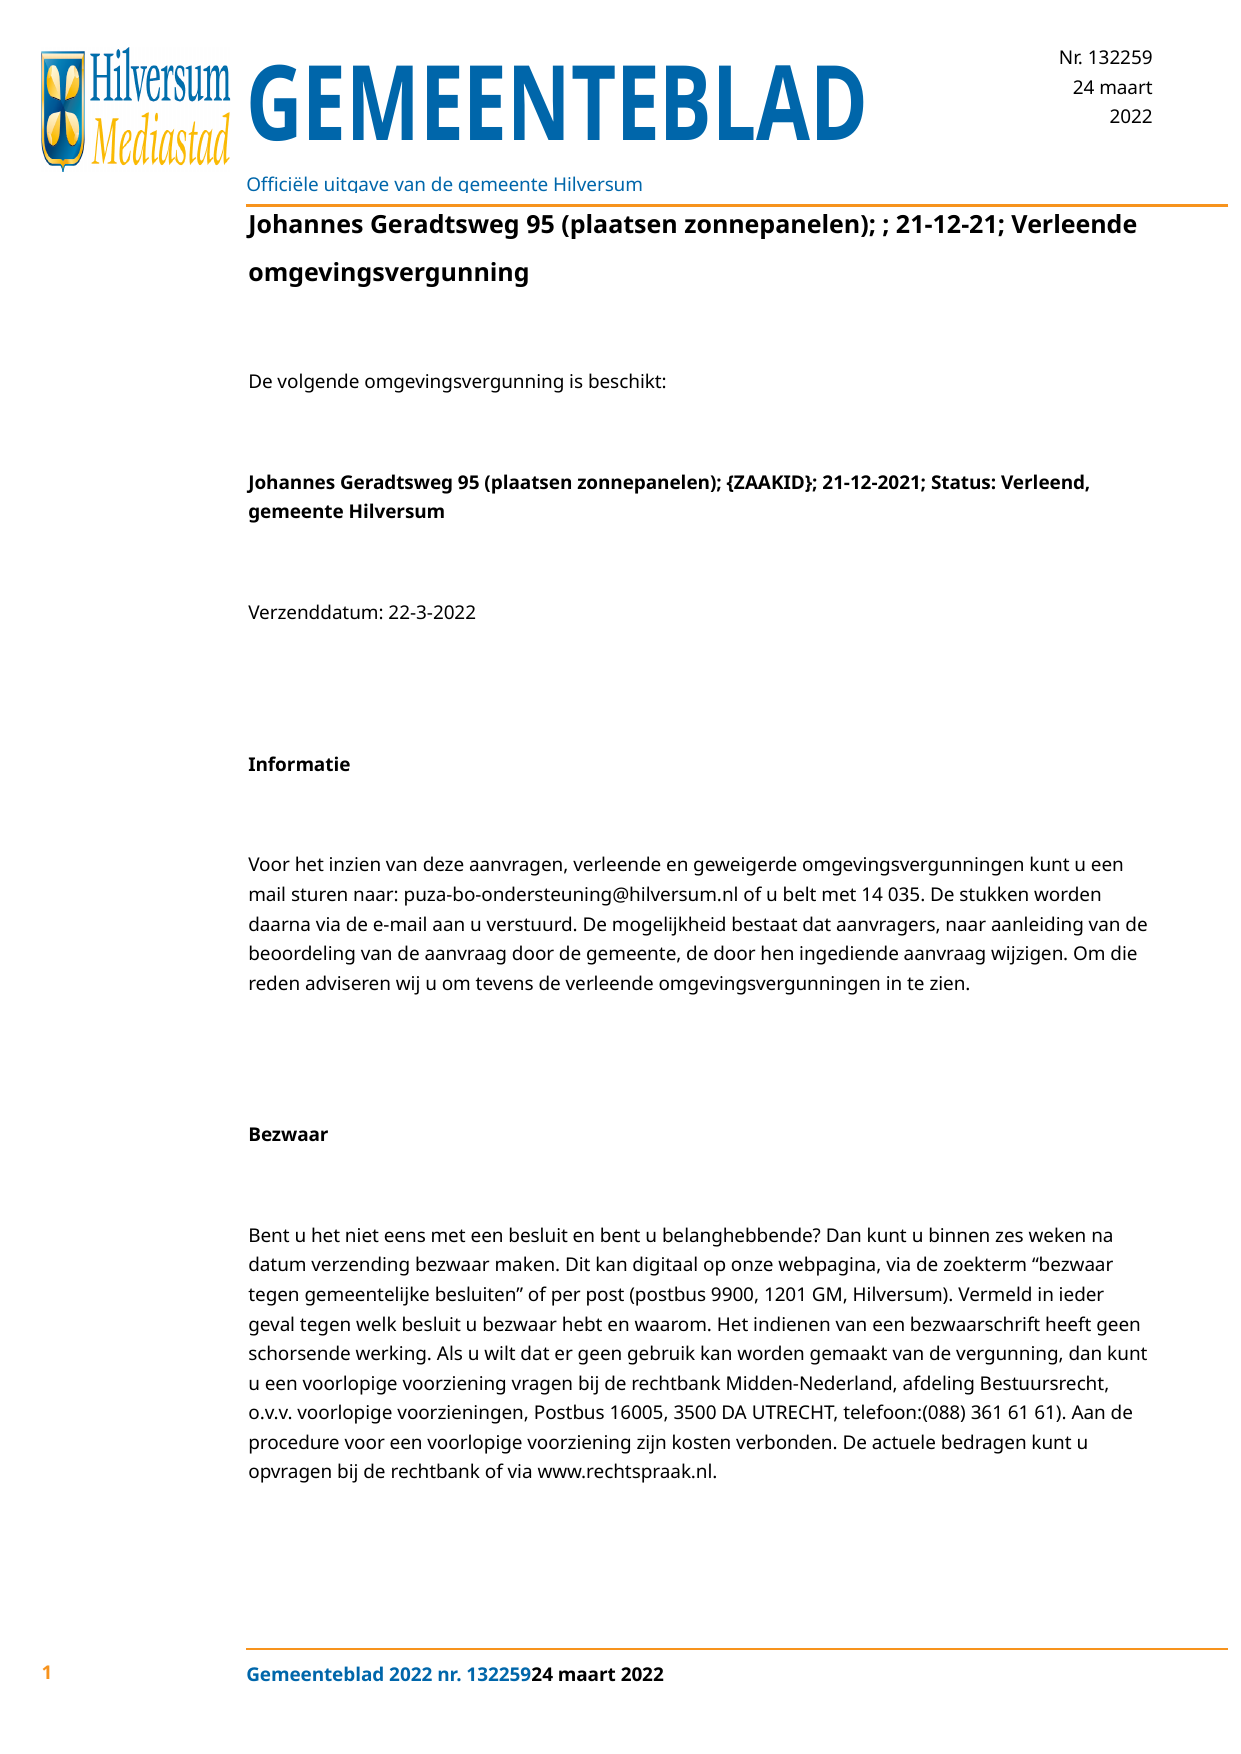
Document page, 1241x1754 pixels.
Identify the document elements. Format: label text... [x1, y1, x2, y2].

text Informatie [248, 751, 1152, 777]
text Voor het inzien van deze aanvragen, verleende en geweigerde omgevingsvergunningen kunt u een mail sturen naar: puza-bo-ondersteuning@hilversum.nl of u belt met 14 035. De stukken worden daarna via de e-mail aan u verstuurd. De mogelijkheid bestaat dat aanvragers, naar aanleiding van de beoordeling van de aanvraag door de gemeente, de door hen ingediende aanvraag wijzigen. Om die reden adviseren wij u om tevens de verleende omgevingsvergunningen in te zien. [248, 852, 1152, 996]
text Bezwaar [248, 1121, 1152, 1147]
text Verzenddatum: 22-3-2022 [248, 599, 1152, 625]
picture [41, 47, 231, 172]
text Bent u het niet eens met een besluit en bent u belanghebbende? Dan kunt u binnen zes weken na datum verzending bezwaar maken. Dit kan digitaal op onze webpagina, via de zoekterm “bezwaar tegen gemeentelijke besluiten” of per post (postbus 9900, 1201 GM, Hilversum). Vermeld in ieder geval tegen welk besluit u bezwaar hebt en waarom. Het indienen van een bezwaarschrift heeft geen schorsende werking. Als u wilt dat er geen gebruik kan worden gemaakt van de vergunning, dan kunt u een voorlopige voorziening vragen bij de rechtbank Midden-Nederland, afdeling Bestuursrecht, o.v.v. voorlopige voorzieningen, Postbus 16005, 3500 DA UTRECHT, telefoon:(088) 361 61 61). Aan de procedure voor een voorlopige voorziening zijn kosten verbonden. De actuele bedragen kunt u opvragen bij de rechtbank of via www.rechtspraak.nl. [248, 1222, 1152, 1484]
text Johannes Geradtsweg 95 (plaatsen zonnepanelen); ; 21-12-21; Verleende omgevingsvergunning [248, 207, 1152, 288]
text De volgende omgevingsvergunning is beschikt: [248, 368, 1152, 394]
text Johannes Geradtsweg 95 (plaatsen zonnepanelen); {ZAAKID}; 21-12-2021; Status: Verleend, gemeente Hilversum [248, 469, 1152, 524]
